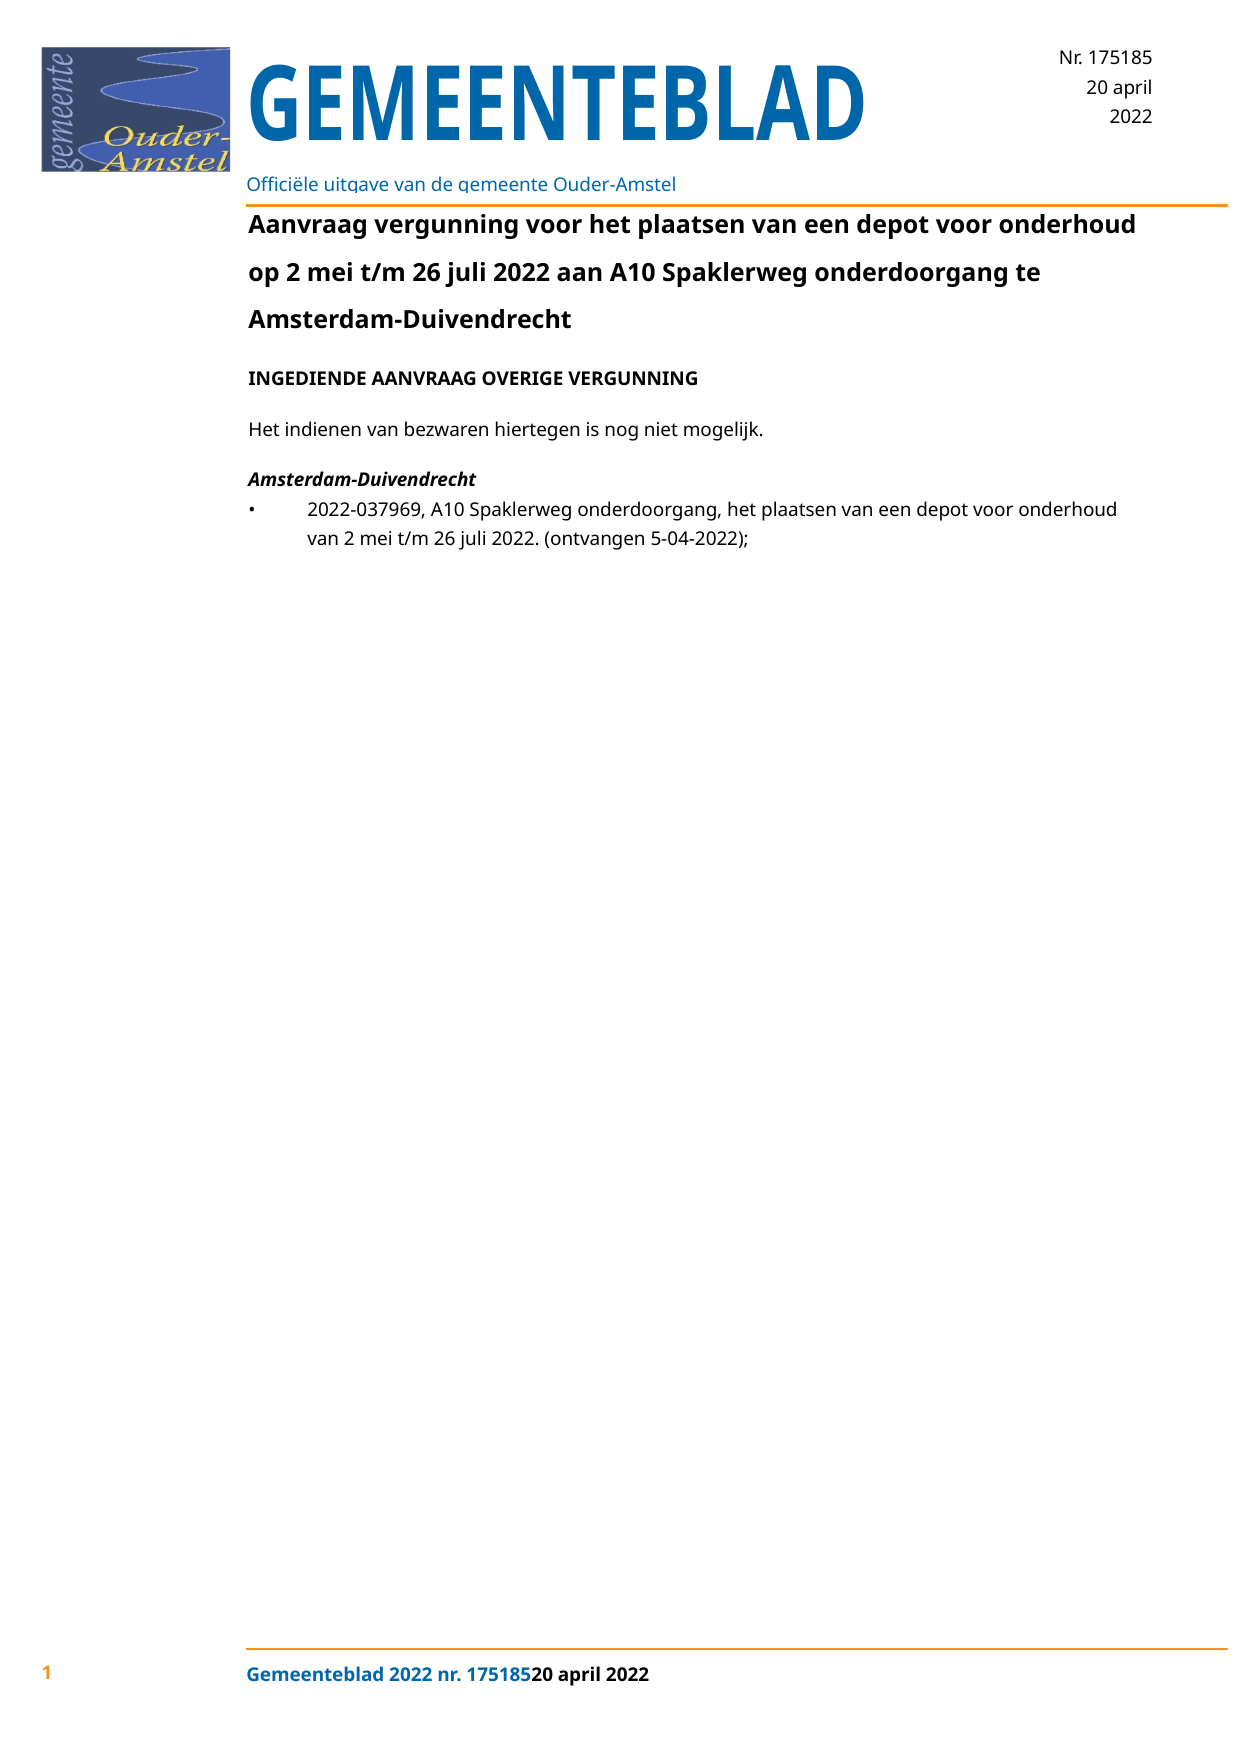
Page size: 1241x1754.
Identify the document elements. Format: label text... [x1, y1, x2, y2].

text Amsterdam-Duivendrecht [248, 466, 1152, 492]
picture [41, 47, 231, 172]
list 2022-037969, A10 Spaklerweg onderdoorgang, het plaatsen van een depot voor onderhoud van 2 mei t/m 26 juli 2022. (ontvangen 5-04-2022); [248, 496, 1152, 551]
text Het indienen van bezwaren hiertegen is nog niet mogelijk. [248, 416, 1152, 442]
text Aanvraag vergunning voor het plaatsen van een depot voor onderhoud op 2 mei t/m 26 juli 2022 aan A10 Spaklerweg onderdoorgang te Amsterdam-Duivendrecht [248, 207, 1152, 336]
text INGEDIENDE AANVRAAG OVERIGE VERGUNNING [248, 366, 1152, 391]
